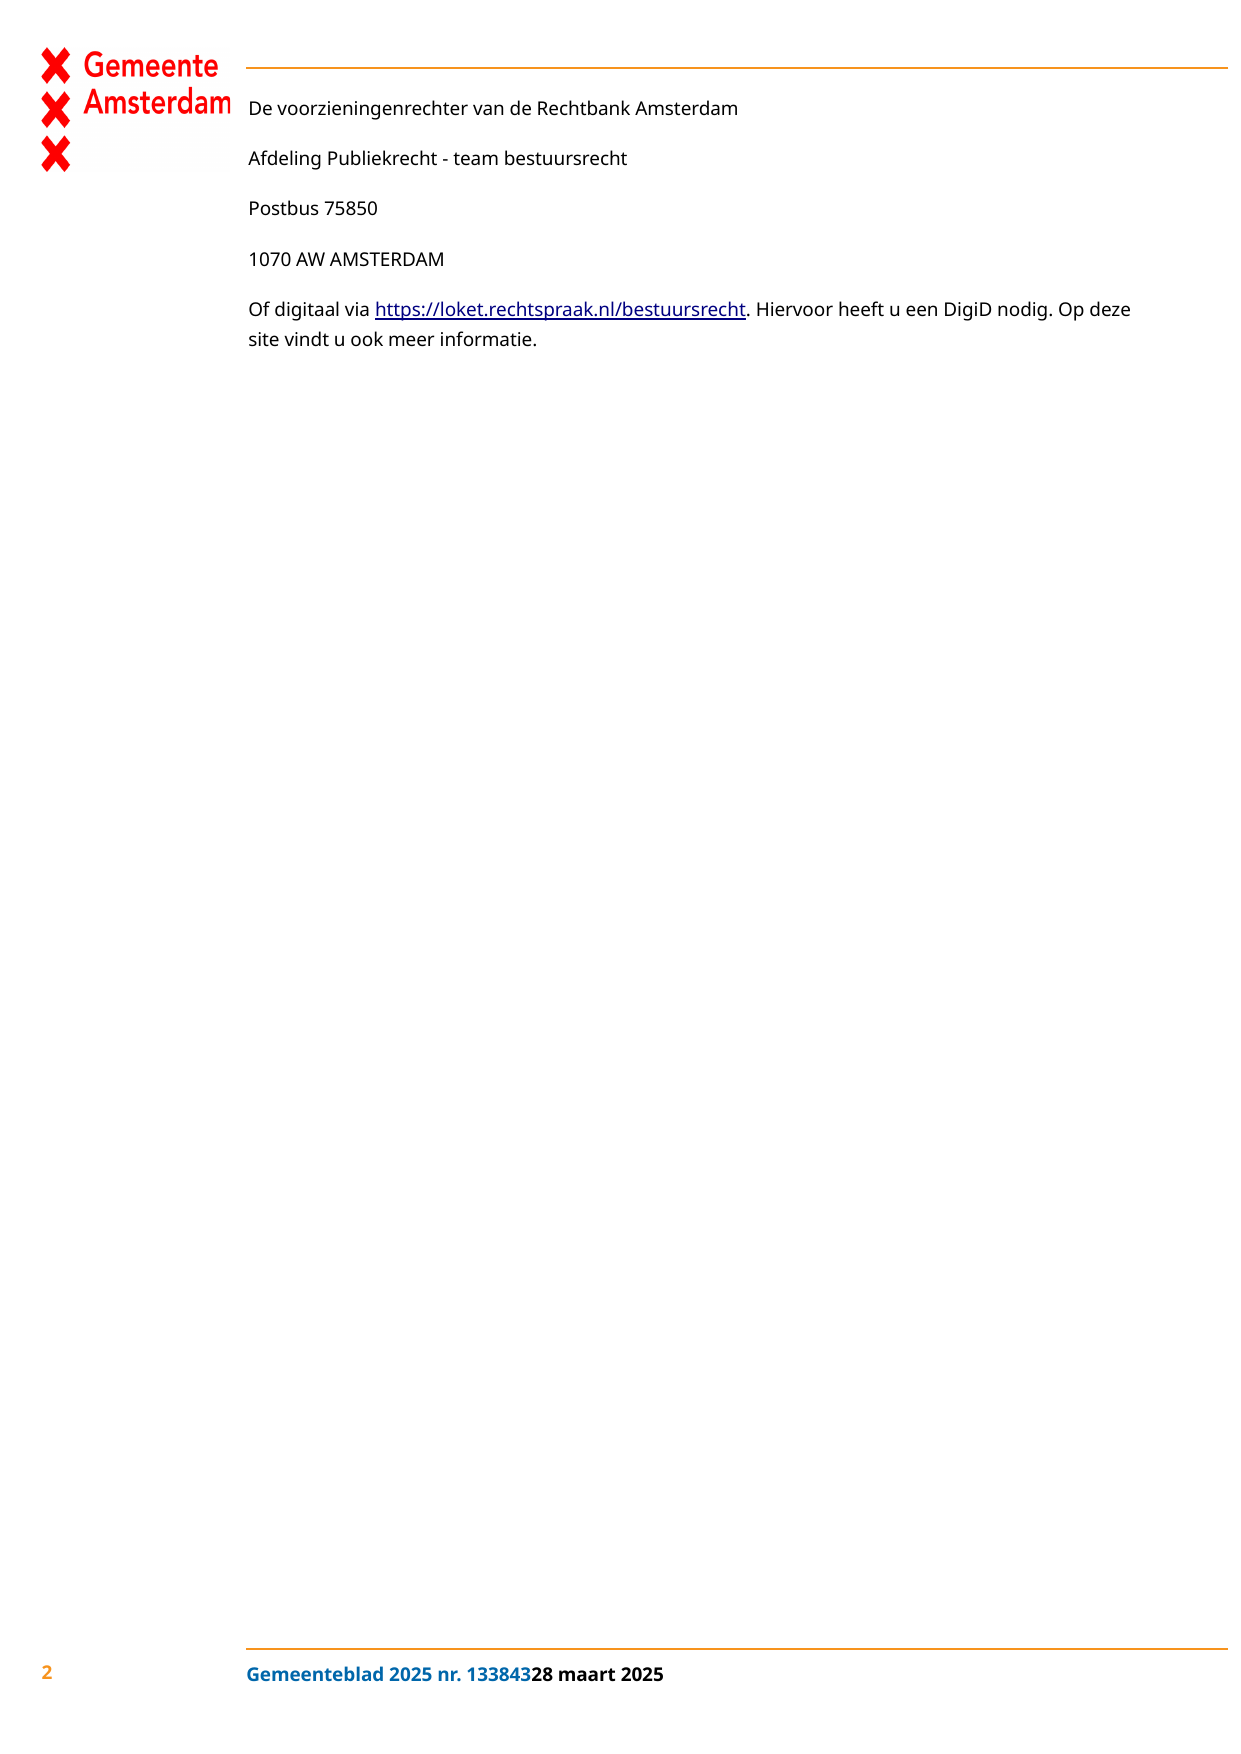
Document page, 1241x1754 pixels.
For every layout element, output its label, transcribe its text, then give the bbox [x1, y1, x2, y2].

text Of digitaal via https://loket.rechtspraak.nl/bestuursrecht. Hiervoor heeft u een DigiD nodig. Op deze site vindt u ook meer informatie. [248, 296, 1152, 352]
text De voorzieningenrechter van de Rechtbank Amsterdam [248, 95, 1152, 121]
text Afdeling Publiekrecht - team bestuursrecht [248, 145, 1152, 171]
picture [41, 47, 231, 172]
text Postbus 75850 [248, 196, 1152, 221]
text 1070 AW AMSTERDAM [248, 246, 1152, 272]
